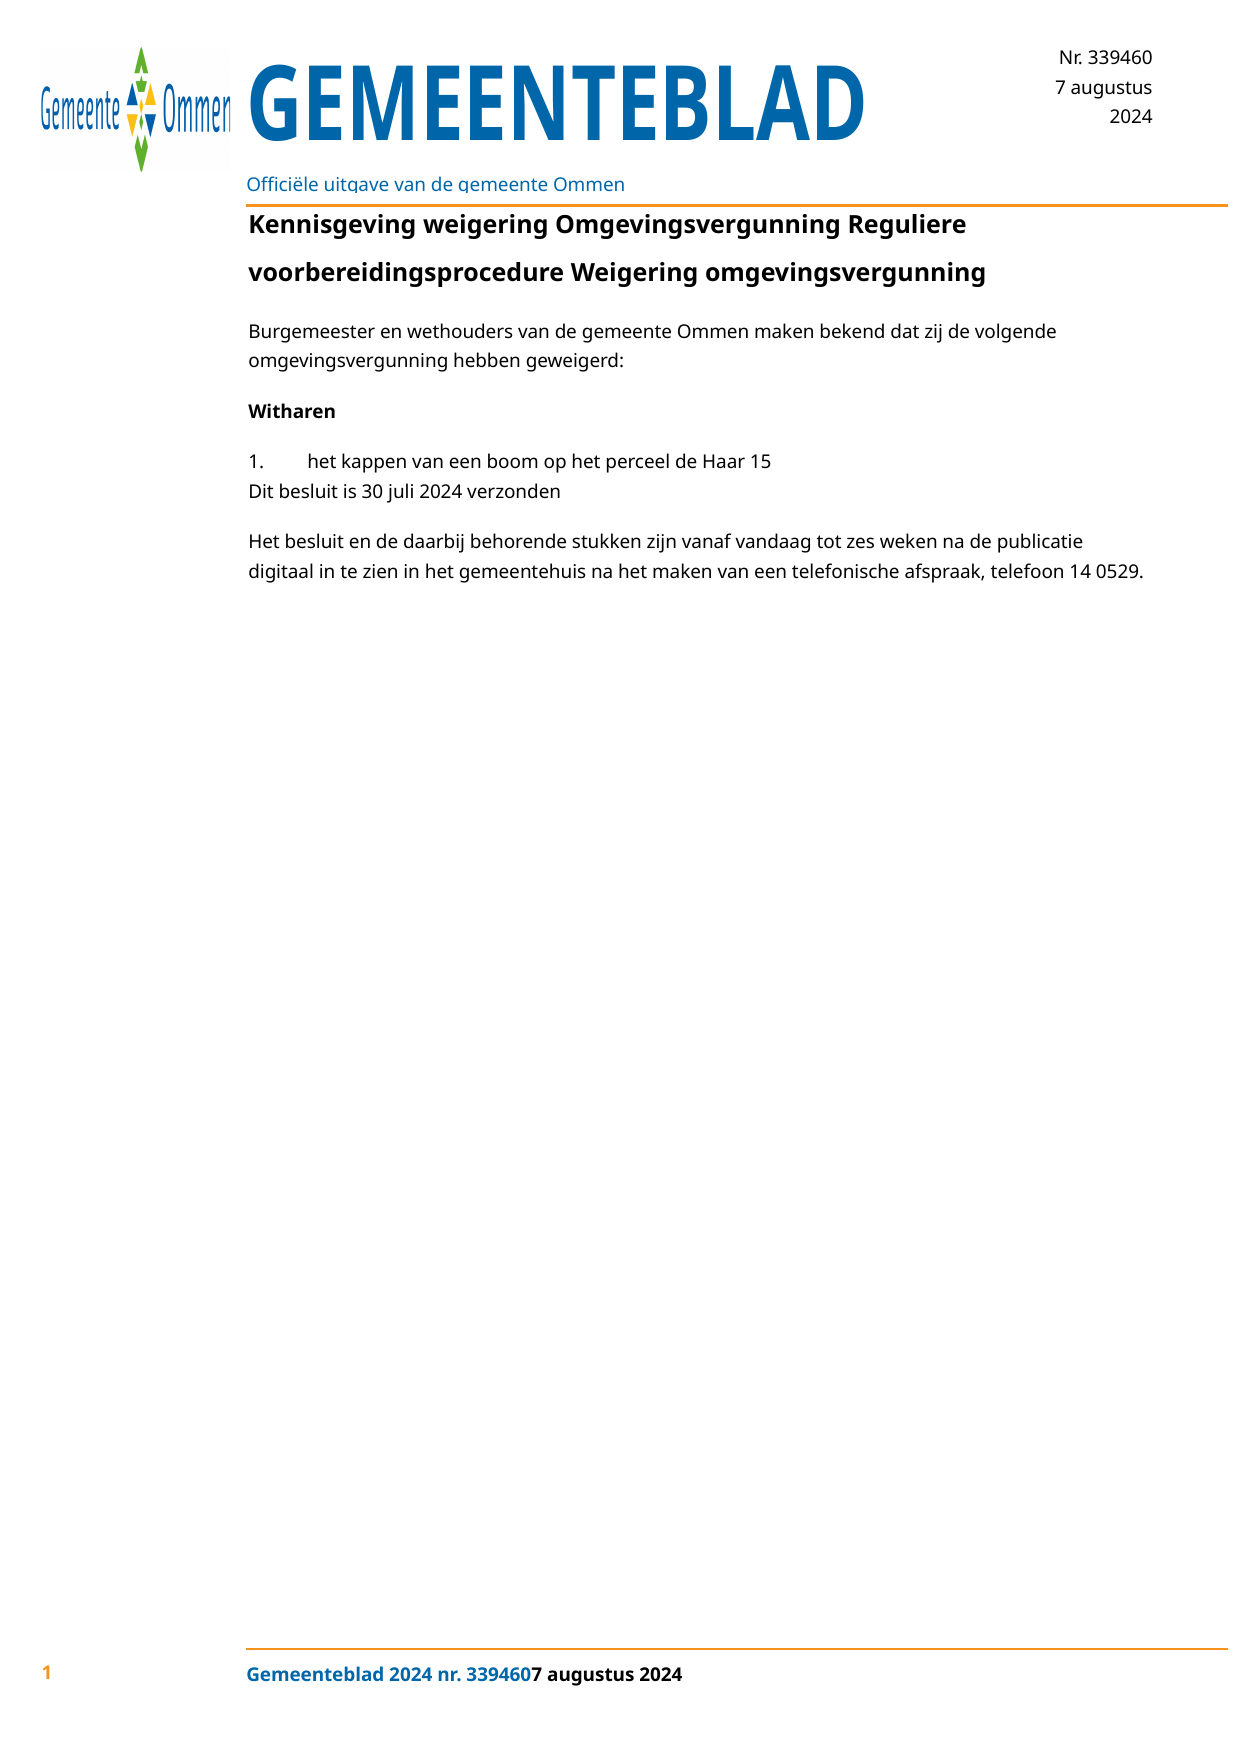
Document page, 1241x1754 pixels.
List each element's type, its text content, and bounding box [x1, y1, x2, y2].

text Dit besluit is 30 juli 2024 verzonden [248, 478, 1152, 504]
list het kappen van een boom op het perceel de Haar 15 [248, 448, 1152, 474]
text Witharen [248, 398, 1152, 424]
text Het besluit en de daarbij behorende stukken zijn vanaf vandaag tot zes weken na de publicatie digitaal in te zien in het gemeentehuis na het maken van een telefonische afspraak, telefoon 14 0529. [248, 528, 1152, 584]
text Burgemeester en wethouders van de gemeente Ommen maken bekend dat zij de volgende omgevingsvergunning hebben geweigerd: [248, 318, 1152, 373]
text Kennisgeving weigering Omgevingsvergunning Reguliere voorbereidingsprocedure Weigering omgevingsvergunning [248, 207, 1152, 288]
picture [41, 47, 231, 172]
